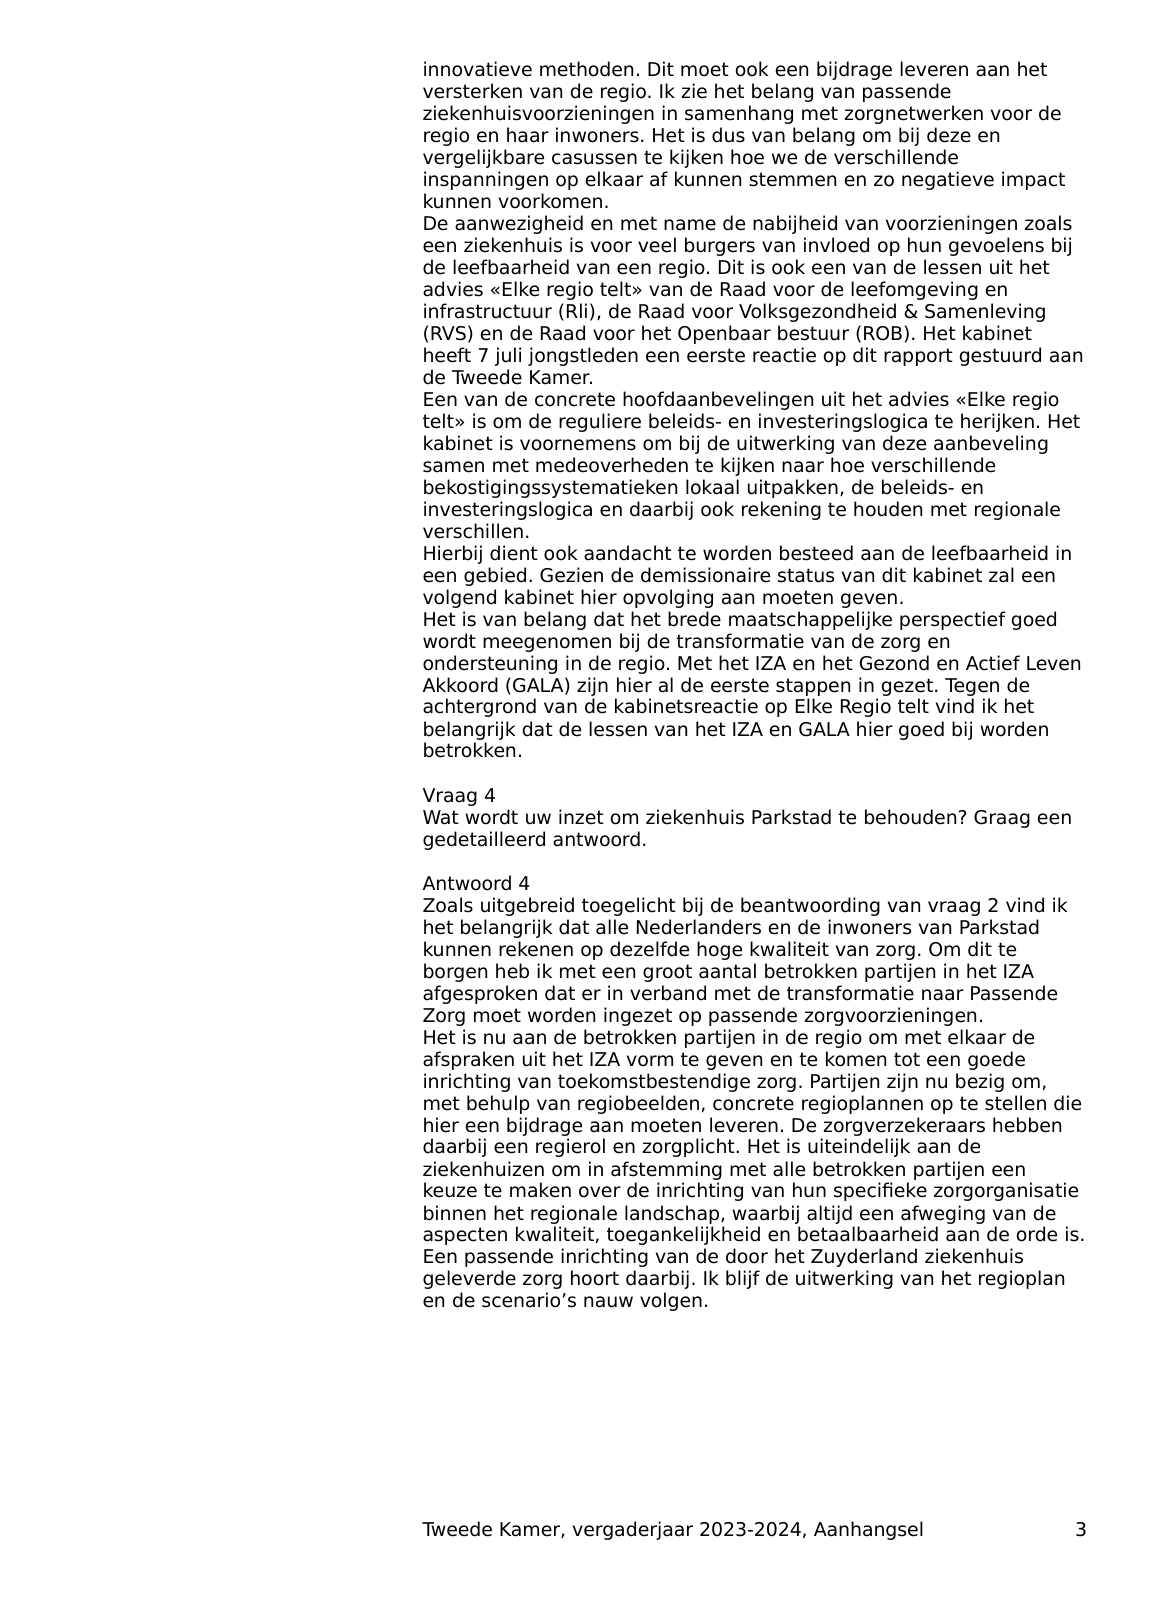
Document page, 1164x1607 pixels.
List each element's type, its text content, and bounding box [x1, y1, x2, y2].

text Hierbij dient ook aandacht te worden besteed aan de leefbaarheid in een gebied. Gezien de demissionaire status van dit kabinet zal een volgend kabinet hier opvolging aan moeten geven. [422, 543, 1087, 608]
text Het is van belang dat het brede maatschappelijke perspectief goed wordt meegenomen bij de transformatie van de zorg en ondersteuning in de regio. Met het IZA en het Gezond en Actief Leven Akkoord (GALA) zijn hier al de eerste stappen in gezet. Tegen de achtergrond van de kabinetsreactie op Elke Regio telt vind ik het belangrijk dat de lessen van het IZA en GALA hier goed bij worden betrokken. [422, 608, 1087, 762]
text Zoals uitgebreid toegelicht bij de beantwoording van vraag 2 vind ik het belangrijk dat alle Nederlanders en de inwoners van Parkstad kunnen rekenen op dezelfde hoge kwaliteit van zorg. Om dit te borgen heb ik met een groot aantal betrokken partijen in het IZA afgesproken dat er in verband met de transformatie naar Passende Zorg moet worden ingezet op passende zorgvoorzieningen. [422, 895, 1087, 1027]
text Het is nu aan de betrokken partijen in de regio om met elkaar de afspraken uit het IZA vorm te geven en te komen tot een goede inrichting van toekomstbestendige zorg. Partijen zijn nu bezig om, met behulp van regiobeelden, concrete regioplannen op te stellen die hier een bijdrage aan moeten leveren. De zorgverzekeraars hebben daarbij een regierol en zorgplicht. Het is uiteindelijk aan de ziekenhuizen om in afstemming met alle betrokken partijen een keuze te maken over de inrichting van hun specifieke zorgorganisatie binnen het regionale landschap, waarbij altijd een afweging van de aspecten kwaliteit, toegankelijkheid en betaalbaarheid aan de orde is. Een passende inrichting van de door het Zuyderland ziekenhuis geleverde zorg hoort daarbij. Ik blijf de uitwerking van het regioplan en de scenario’s nauw volgen. [422, 1027, 1087, 1312]
text innovatieve methoden. Dit moet ook een bijdrage leveren aan het versterken van de regio. Ik zie het belang van passende ziekenhuisvoorzieningen in samenhang met zorgnetwerken voor de regio en haar inwoners. Het is dus van belang om bij deze en vergelijkbare casussen te kijken hoe we de verschillende inspanningen op elkaar af kunnen stemmen en zo negatieve impact kunnen voorkomen. [422, 59, 1087, 213]
text De aanwezigheid en met name de nabijheid van voorzieningen zoals een ziekenhuis is voor veel burgers van invloed op hun gevoelens bij de leefbaarheid van een regio. Dit is ook een van de lessen uit het advies «Elke regio telt» van de Raad voor de leefomgeving en infrastructuur (Rli), de Raad voor Volksgezondheid & Samenleving (RVS) en de Raad voor het Openbaar bestuur (ROB). Het kabinet heeft 7 juli jongstleden een eerste reactie op dit rapport gestuurd aan de Tweede Kamer. [422, 213, 1087, 389]
text Antwoord 4 [422, 873, 1087, 895]
text Een van de concrete hoofdaanbevelingen uit het advies «Elke regio telt» is om de reguliere beleids- en investeringslogica te herijken. Het kabinet is voornemens om bij de uitwerking van deze aanbeveling samen met medeoverheden te kijken naar hoe verschillende bekostigingssystematieken lokaal uitpakken, de beleids- en investeringslogica en daarbij ook rekening te houden met regionale verschillen. [422, 389, 1087, 543]
text Vraag 4 [422, 784, 1087, 807]
text Wat wordt uw inzet om ziekenhuis Parkstad te behouden? Graag een gedetailleerd antwoord. [422, 807, 1087, 851]
